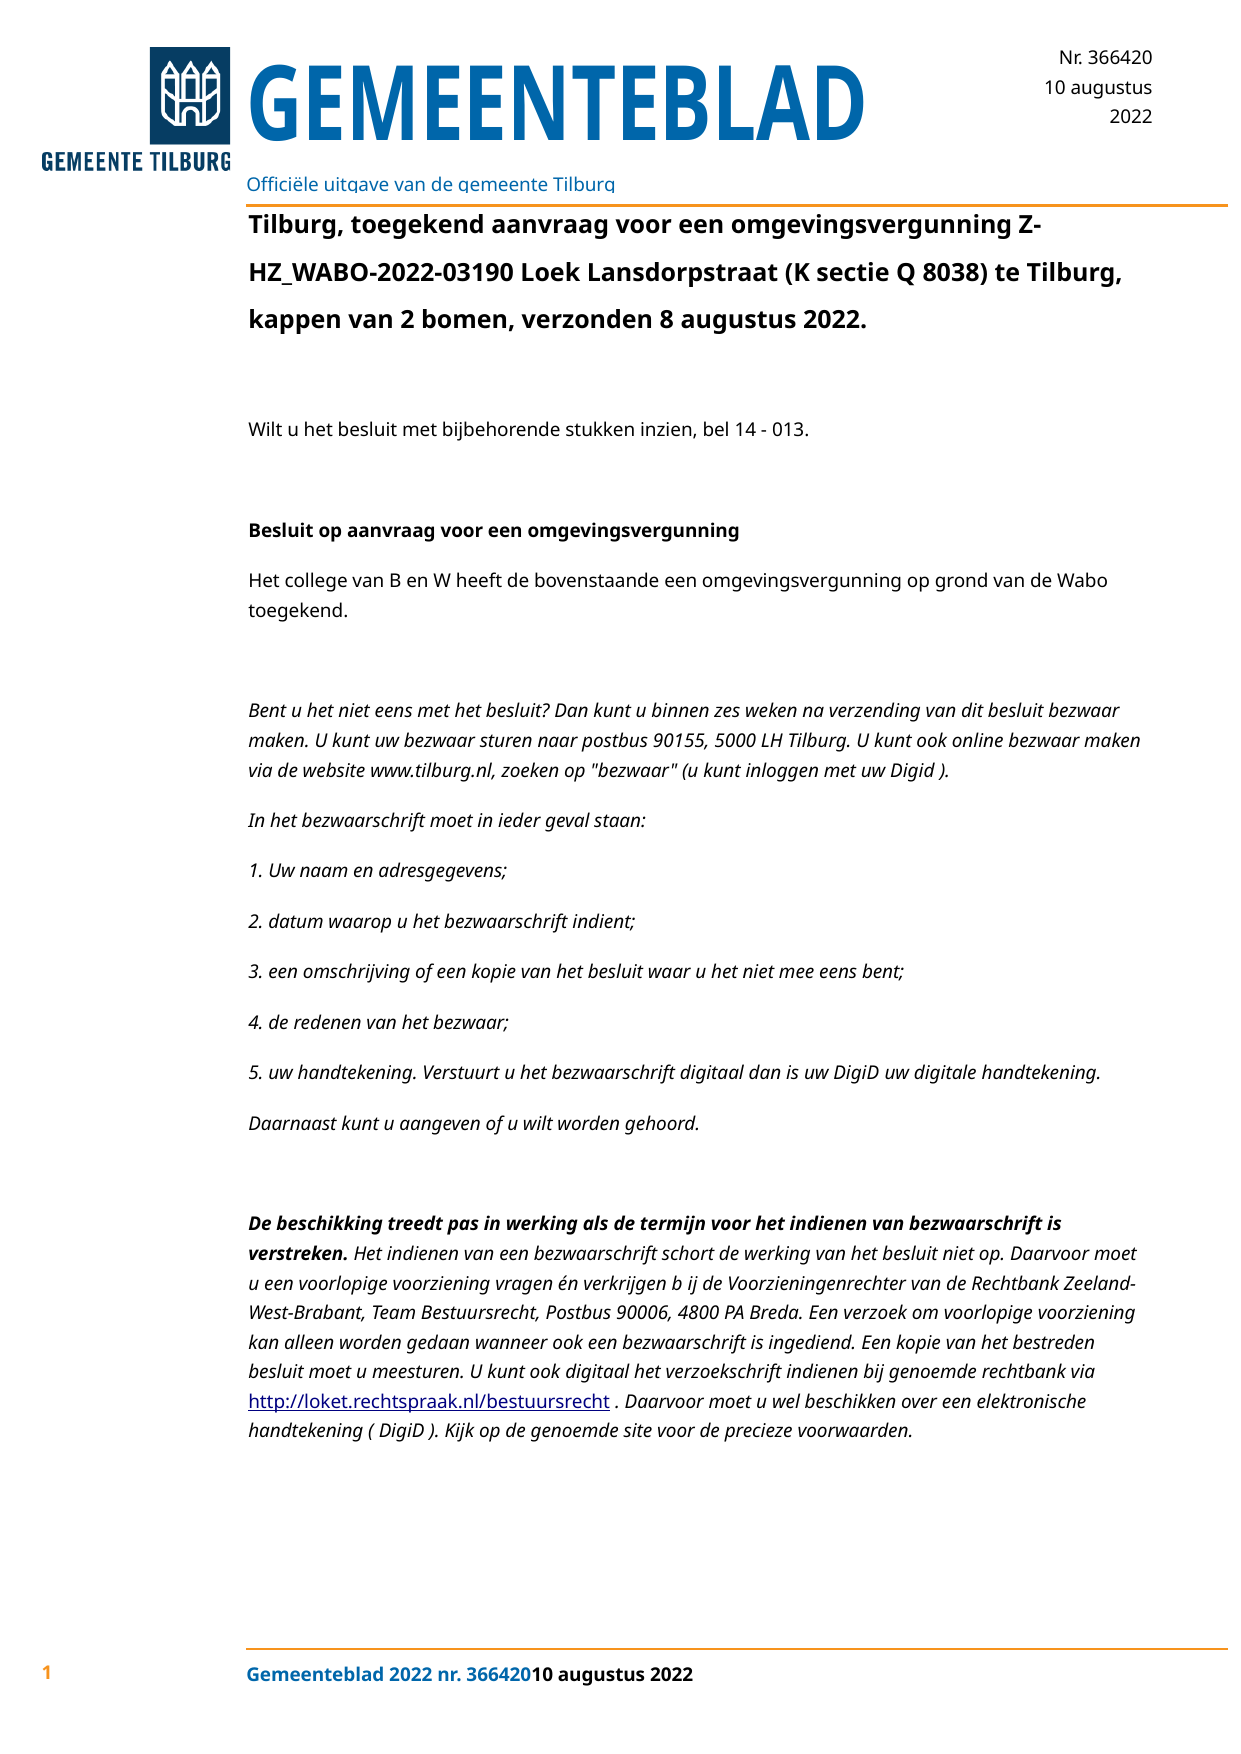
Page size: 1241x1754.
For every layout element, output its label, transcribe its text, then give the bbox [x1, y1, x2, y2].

text Tilburg, toegekend aanvraag voor een omgevingsvergunning Z-HZ_WABO-2022-03190 Loek Lansdorpstraat (K sectie Q 8038) te Tilburg, kappen van 2 bomen, verzonden 8 augustus 2022. [248, 207, 1152, 336]
text Het college van B en W heeft de bovenstaande een omgevingsvergunning op grond van de Wabo toegekend. [248, 567, 1152, 622]
text Daarnaast kunt u aangeven of u wilt worden gehoord. [248, 1110, 1152, 1135]
text 1. Uw naam en adresgegevens; [248, 858, 1152, 883]
text 2. datum waarop u het bezwaarschrift indient; [248, 908, 1152, 934]
text De beschikking treedt pas in werking als de termijn voor het indienen van bezwaarschrift is verstreken. Het indienen van een bezwaarschrift schort de werking van het besluit niet op. Daarvoor moet u een voorlopige voorziening vragen én verkrijgen b ij de Voorzieningenrechter van de Rechtbank Zeeland-West-Brabant, Team Bestuursrecht, Postbus 90006, 4800 PA Breda. Een verzoek om voorlopige voorziening kan alleen worden gedaan wanneer ook een bezwaarschrift is ingediend. Een kopie van het bestreden besluit moet u meesturen. U kunt ook digitaal het verzoekschrift indienen bij genoemde rechtbank via http://loket.rechtspraak.nl/bestuursrecht . Daarvoor moet u wel beschikken over een elektronische handtekening ( DigiD ). Kijk op de genoemde site voor de precieze voorwaarden. [248, 1211, 1152, 1443]
text 5. uw handtekening. Verstuurt u het bezwaarschrift digitaal dan is uw DigiD uw digitale handtekening. [248, 1059, 1152, 1085]
text 4. de redenen van het bezwaar; [248, 1009, 1152, 1034]
text Bent u het niet eens met het besluit? Dan kunt u binnen zes weken na verzending van dit besluit bezwaar maken. U kunt uw bezwaar sturen naar postbus 90155, 5000 LH Tilburg. U kunt ook online bezwaar maken via de website www.tilburg.nl, zoeken op "bezwaar" (u kunt inloggen met uw Digid ). [248, 698, 1152, 782]
picture [41, 47, 231, 172]
text Wilt u het besluit met bijbehorende stukken inzien, bel 14 - 013. [248, 416, 1152, 442]
text Besluit op aanvraag voor een omgevingsvergunning [248, 517, 1152, 542]
text In het bezwaarschrift moet in ieder geval staan: [248, 807, 1152, 833]
text 3. een omschrijving of een kopie van het besluit waar u het niet mee eens bent; [248, 958, 1152, 984]
